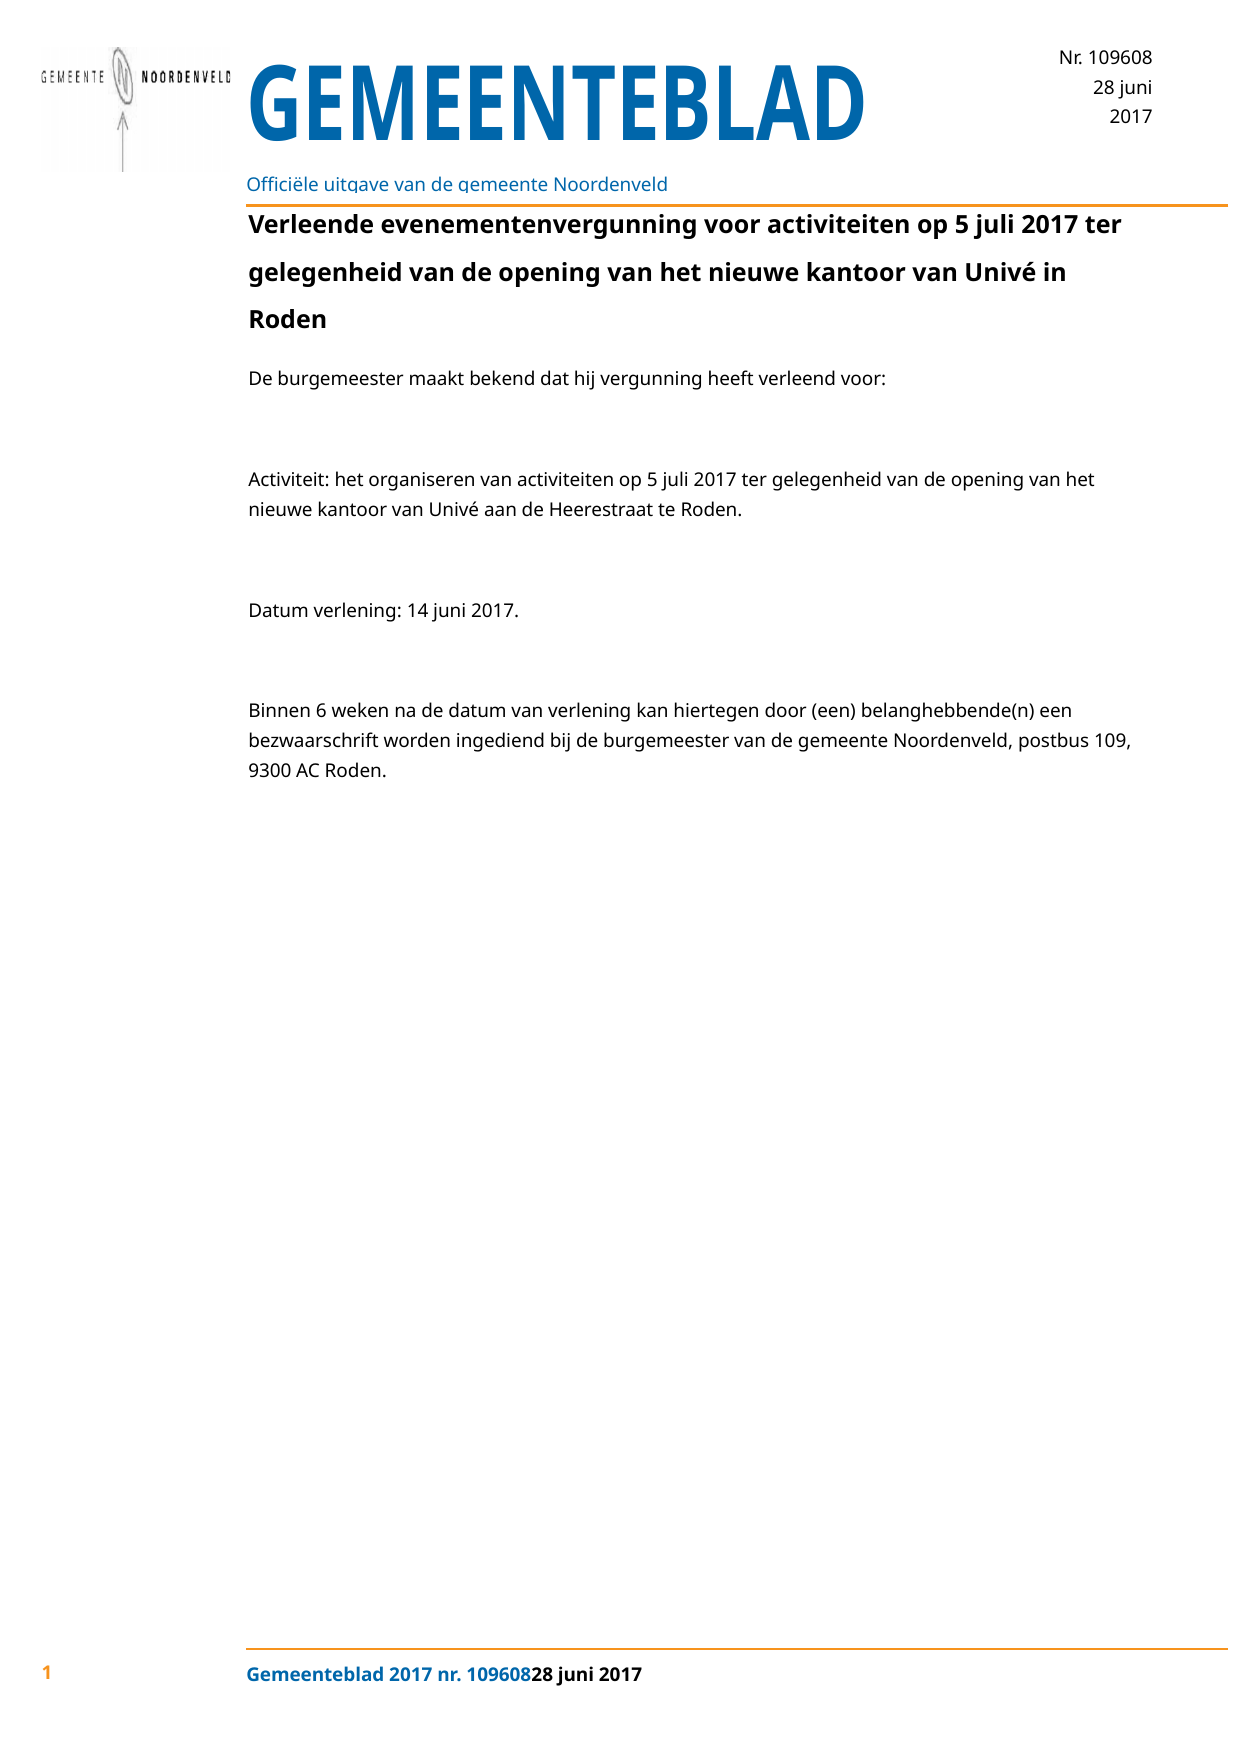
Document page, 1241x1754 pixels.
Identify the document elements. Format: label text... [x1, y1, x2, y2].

text Datum verlening: 14 juni 2017. [248, 597, 1152, 622]
text Activiteit: het organiseren van activiteiten op 5 juli 2017 ter gelegenheid van de opening van het nieuwe kantoor van Univé aan de Heerestraat te Roden. [248, 466, 1152, 522]
text De burgemeester maakt bekend dat hij vergunning heeft verleend voor: [248, 366, 1152, 391]
picture [41, 47, 231, 172]
text Binnen 6 weken na de datum van verlening kan hiertegen door (een) belanghebbende(n) een bezwaarschrift worden ingediend bij de burgemeester van de gemeente Noordenveld, postbus 109, 9300 AC Roden. [248, 698, 1152, 782]
text Verleende evenementenvergunning voor activiteiten op 5 juli 2017 ter gelegenheid van de opening van het nieuwe kantoor van Univé in Roden [248, 207, 1152, 336]
